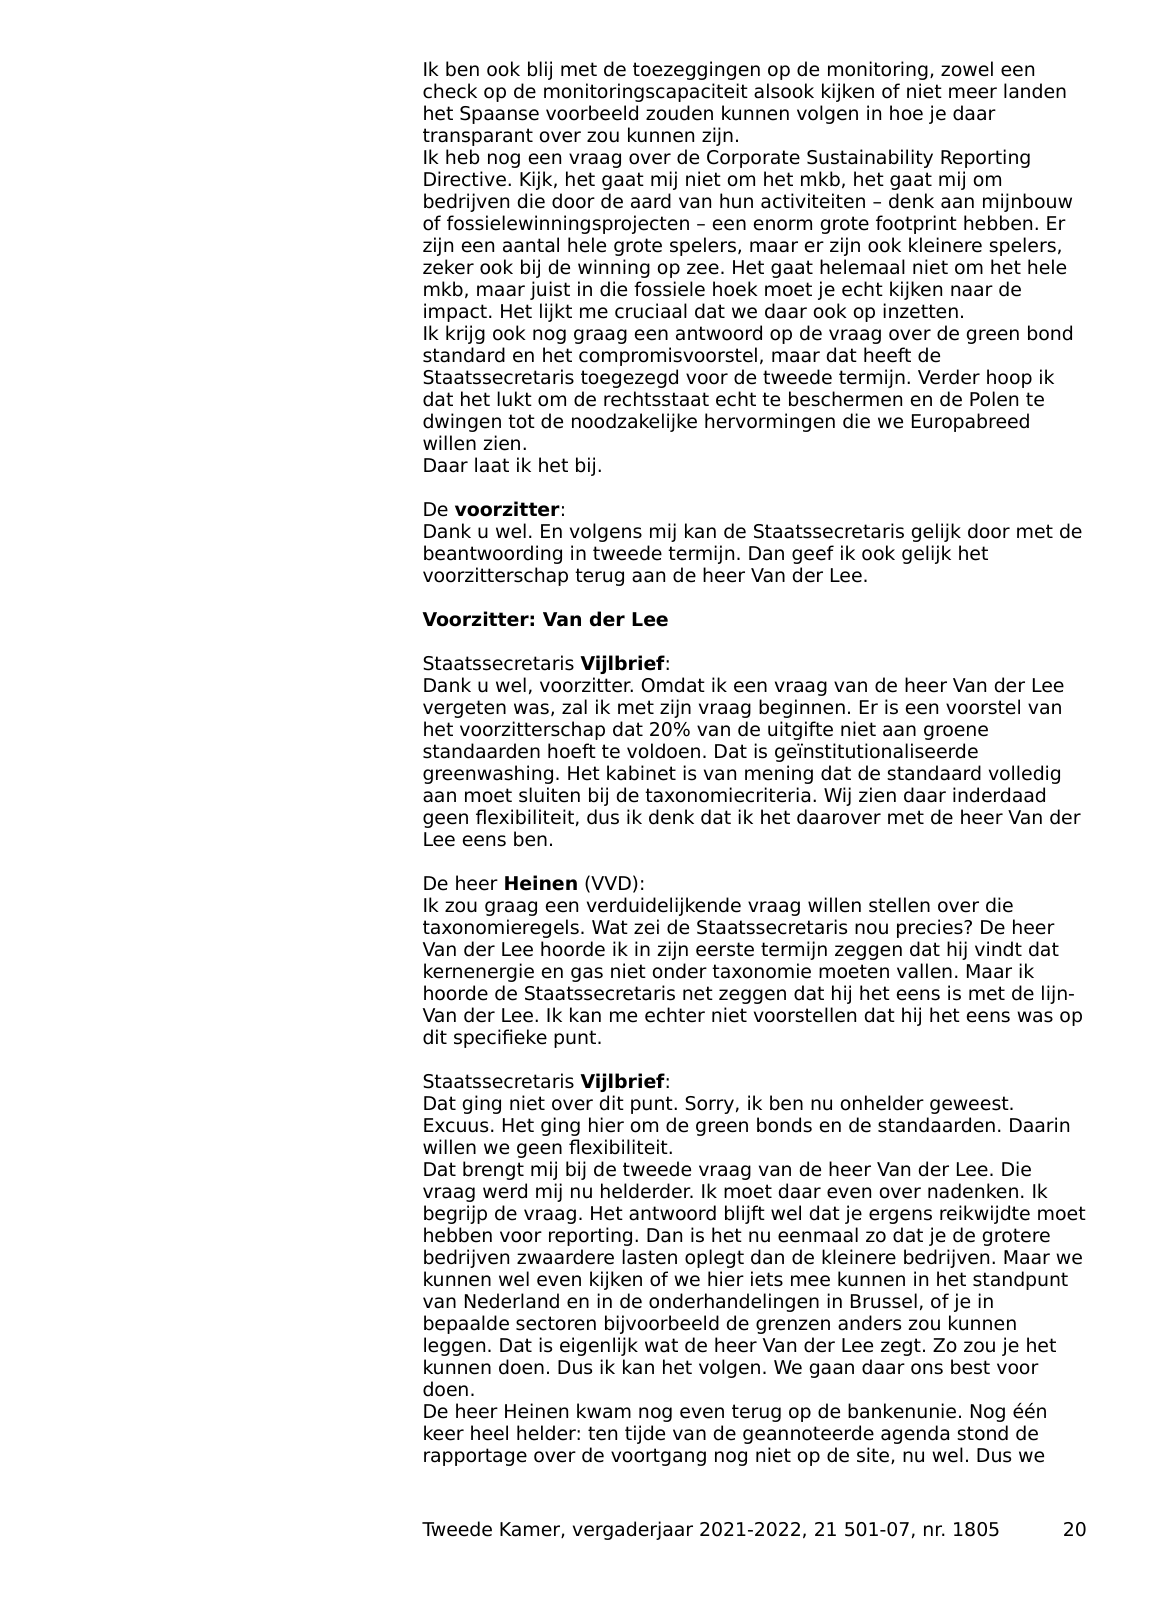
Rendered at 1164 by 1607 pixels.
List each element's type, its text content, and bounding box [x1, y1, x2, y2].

text Daar laat ik het bij. [422, 455, 1087, 477]
text Ik krijg ook nog graag een antwoord op de vraag over de green bond standard en het compromisvoorstel, maar dat heeft de Staatssecretaris toegezegd voor de tweede termijn. Verder hoop ik dat het lukt om de rechtsstaat echt te beschermen en de Polen te dwingen tot de noodzakelijke hervormingen die we Europabreed willen zien. [422, 323, 1087, 455]
text Dat brengt mij bij de tweede vraag van de heer Van der Lee. Die vraag werd mij nu helderder. Ik moet daar even over nadenken. Ik begrijp de vraag. Het antwoord blijft wel dat je ergens reikwijdte moet hebben voor reporting. Dan is het nu eenmaal zo dat je de grotere bedrijven zwaardere lasten oplegt dan de kleinere bedrijven. Maar we kunnen wel even kijken of we hier iets mee kunnen in het standpunt van Nederland en in de onderhandelingen in Brussel, of je in bepaalde sectoren bijvoorbeeld de grenzen anders zou kunnen leggen. Dat is eigenlijk wat de heer Van der Lee zegt. Zo zou je het kunnen doen. Dus ik kan het volgen. We gaan daar ons best voor doen. [422, 1159, 1087, 1401]
text Dank u wel. En volgens mij kan de Staatssecretaris gelijk door met de beantwoording in tweede termijn. Dan geef ik ook gelijk het voorzitterschap terug aan de heer Van der Lee. [422, 521, 1087, 587]
text Ik heb nog een vraag over de Corporate Sustainability Reporting Directive. Kijk, het gaat mij niet om het mkb, het gaat mij om bedrijven die door de aard van hun activiteiten – denk aan mijnbouw of fossielewinningsprojecten – een enorm grote footprint hebben. Er zijn een aantal hele grote spelers, maar er zijn ook kleinere spelers, zeker ook bij de winning op zee. Het gaat helemaal niet om het hele mkb, maar juist in die fossiele hoek moet je echt kijken naar de impact. Het lijkt me cruciaal dat we daar ook op inzetten. [422, 147, 1087, 323]
text Staatssecretaris Vijlbrief: [422, 653, 1087, 675]
text De heer Heinen kwam nog even terug op de bankenunie. Nog één keer heel helder: ten tijde van de geannoteerde agenda stond de rapportage over de voortgang nog niet op de site, nu wel. Dus we [422, 1401, 1087, 1467]
text De heer Heinen (VVD): [422, 873, 1087, 895]
text Dank u wel, voorzitter. Omdat ik een vraag van de heer Van der Lee vergeten was, zal ik met zijn vraag beginnen. Er is een voorstel van het voorzitterschap dat 20% van de uitgifte niet aan groene standaarden hoeft te voldoen. Dat is geïnstitutionaliseerde greenwashing. Het kabinet is van mening dat de standaard volledig aan moet sluiten bij de taxonomiecriteria. Wij zien daar inderdaad geen flexibiliteit, dus ik denk dat ik het daarover met de heer Van der Lee eens ben. [422, 675, 1087, 851]
text Voorzitter: Van der Lee [422, 609, 1087, 631]
text De voorzitter: [422, 499, 1087, 521]
text Ik ben ook blij met de toezeggingen op de monitoring, zowel een check op de monitoringscapaciteit alsook kijken of niet meer landen het Spaanse voorbeeld zouden kunnen volgen in hoe je daar transparant over zou kunnen zijn. [422, 59, 1087, 147]
text Dat ging niet over dit punt. Sorry, ik ben nu onhelder geweest. Excuus. Het ging hier om de green bonds en de standaarden. Daarin willen we geen flexibiliteit. [422, 1093, 1087, 1159]
text Staatssecretaris Vijlbrief: [422, 1071, 1087, 1093]
text Ik zou graag een verduidelijkende vraag willen stellen over die taxonomieregels. Wat zei de Staatssecretaris nou precies? De heer Van der Lee hoorde ik in zijn eerste termijn zeggen dat hij vindt dat kernenergie en gas niet onder taxonomie moeten vallen. Maar ik hoorde de Staatssecretaris net zeggen dat hij het eens is met de lijn-Van der Lee. Ik kan me echter niet voorstellen dat hij het eens was op dit specifieke punt. [422, 895, 1087, 1049]
